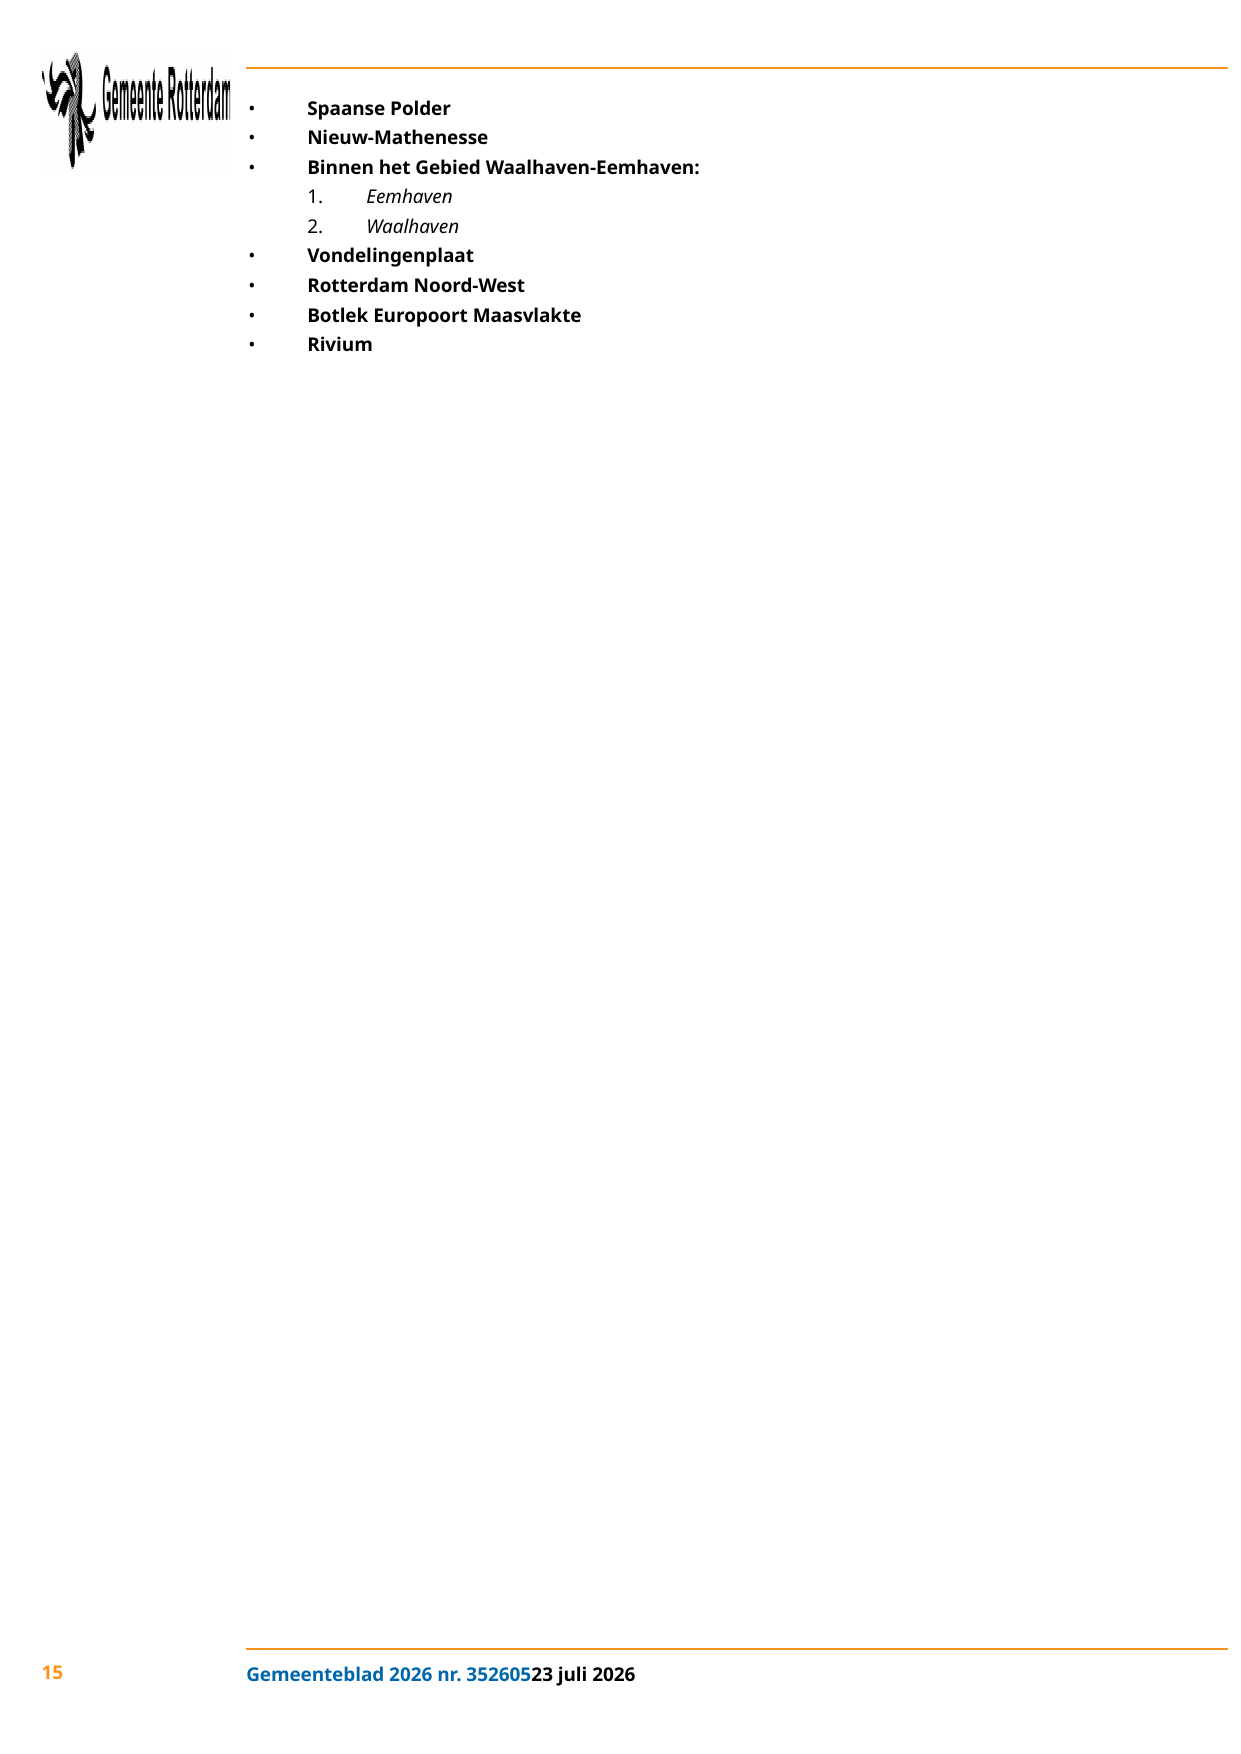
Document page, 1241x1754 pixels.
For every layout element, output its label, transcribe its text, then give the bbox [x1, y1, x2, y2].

picture [41, 47, 231, 172]
list Binnen het Gebied Waalhaven-Eemhaven: [248, 154, 1152, 180]
list Eemhaven [307, 183, 1152, 209]
list Botlek Europoort Maasvlakte [248, 302, 1152, 328]
list Nieuw-Mathenesse [248, 124, 1152, 150]
list Vondelingenplaat [248, 243, 1152, 268]
list Rivium [248, 331, 1152, 357]
list Waalhaven [307, 213, 1152, 239]
list Spaanse Polder [248, 95, 1152, 121]
list Rotterdam Noord-West [248, 272, 1152, 298]
